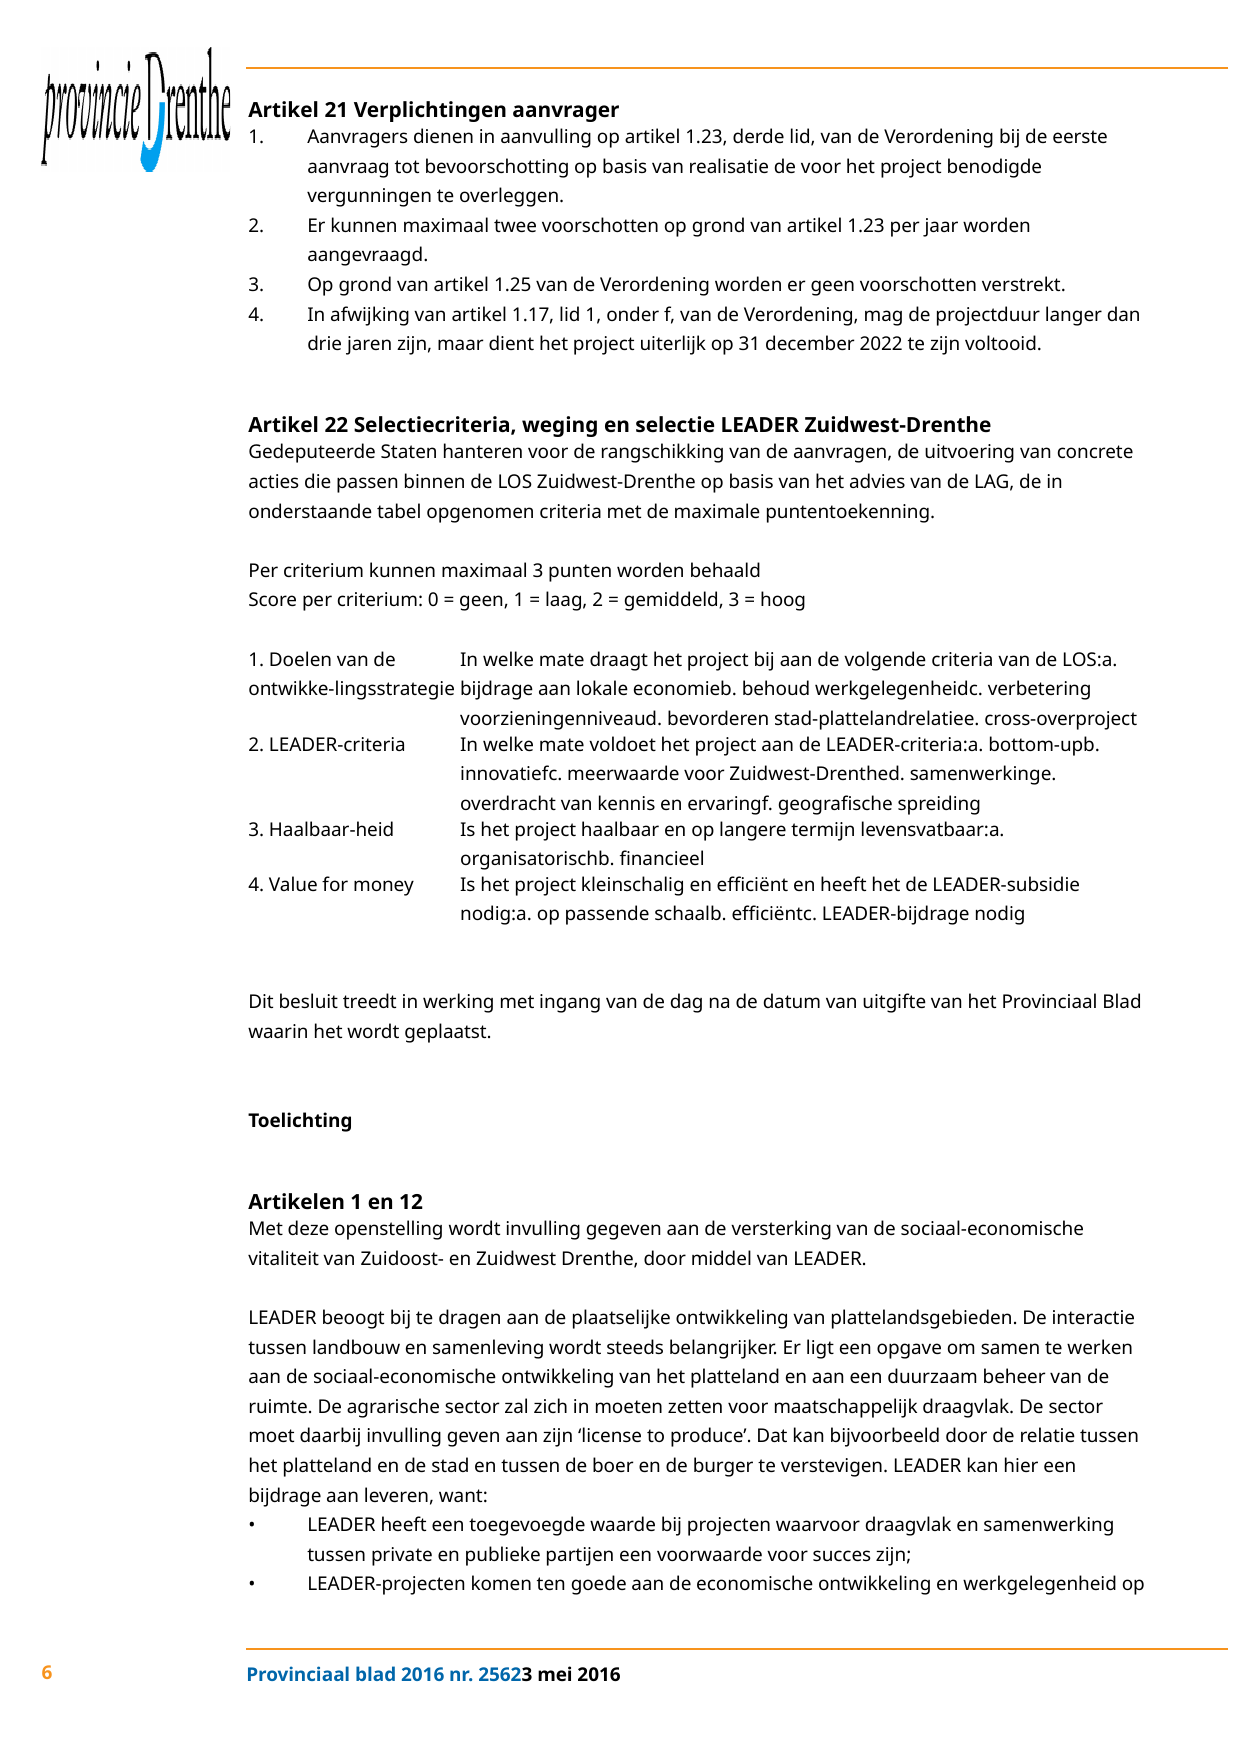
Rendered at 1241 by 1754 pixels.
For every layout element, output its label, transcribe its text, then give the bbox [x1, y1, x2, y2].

list LEADER heeft een toegevoegde waarde bij projecten waarvoor draagvlak en samenwerking tussen private en publieke partijen een voorwaarde voor succes zijn; [248, 1511, 1152, 1567]
text Artikel 22 Selectiecriteria, weging en selectie LEADER Zuidwest-Drenthe [248, 410, 1152, 439]
text Artikelen 1 en 12 [248, 1187, 1152, 1216]
table_cell 2. LEADER-criteria [248, 731, 460, 816]
text Toelichting [248, 1107, 1152, 1133]
table_cell Is het project kleinschalig en efficiënt en heeft het de LEADER-subsidie nodig:a. op passende schaalb. efficiëntc. LEADER-bijdrage nodig [460, 871, 1152, 926]
picture [41, 47, 231, 172]
text Artikel 21 Verplichtingen aanvrager [248, 95, 1152, 123]
text Met deze openstelling wordt invulling gegeven aan de versterking van de sociaal-economische vitaliteit van Zuidoost- en Zuidwest Drenthe, door middel van LEADER. [248, 1216, 1152, 1271]
text LEADER beoogt bij te dragen aan de plaatselijke ontwikkeling van plattelandsgebieden. De interactie tussen landbouw en samenleving wordt steeds belangrijker. Er ligt een opgave om samen te werken aan de sociaal-economische ontwikkeling van het platteland en aan een duurzaam beheer van de ruimte. De agrarische sector zal zich in moeten zetten voor maatschappelijk draagvlak. De sector moet daarbij invulling geven aan zijn ‘license to produce’. Dat kan bijvoorbeeld door de relatie tussen het platteland en de stad en tussen de boer en de burger te verstevigen. LEADER kan hier een bijdrage aan leveren, want: [248, 1304, 1152, 1507]
text Gedeputeerde Staten hanteren voor de rangschikking van de aanvragen, de uitvoering van concrete acties die passen binnen de LOS Zuidwest-Drenthe op basis van het advies van de LAG, de in onderstaande tabel opgenomen criteria met de maximale puntentoekenning. [248, 439, 1152, 524]
text Score per criterium: 0 = geen, 1 = laag, 2 = gemiddeld, 3 = hoog [248, 587, 1152, 612]
list Aanvragers dienen in aanvulling op artikel 1.23, derde lid, van de Verordening bij de eerste aanvraag tot bevoorschotting op basis van realisatie de voor het project benodigde vergunningen te overleggen. [248, 123, 1152, 208]
table_cell In welke mate voldoet het project aan de LEADER-criteria:a. bottom-upb. innovatiefc. meerwaarde voor Zuidwest-Drenthed. samenwerkinge. overdracht van kennis en ervaringf. geografische spreiding [460, 731, 1152, 816]
text Per criterium kunnen maximaal 3 punten worden behaald [248, 557, 1152, 583]
table_cell 3. Haalbaar-heid [248, 816, 460, 871]
list Op grond van artikel 1.25 van de Verordening worden er geen voorschotten verstrekt. [248, 271, 1152, 297]
text Dit besluit treedt in werking met ingang van de dag na de datum van uitgifte van het Provinciaal Blad waarin het wordt geplaatst. [248, 989, 1152, 1044]
table_cell Is het project haalbaar en op langere termijn levensvatbaar:a. organisatorischb. financieel [460, 816, 1152, 871]
list LEADER-projecten komen ten goede aan de economische ontwikkeling en werkgelegenheid op [248, 1571, 1152, 1596]
table_cell 4. Value for money [248, 871, 460, 926]
list In afwijking van artikel 1.17, lid 1, onder f, van de Verordening, mag de projectduur langer dan drie jaren zijn, maar dient het project uiterlijk op 31 december 2022 te zijn voltooid. [248, 301, 1152, 356]
table_header In welke mate draagt het project bij aan de volgende criteria van de LOS:a. bijdrage aan lokale economieb. behoud werkgelegenheidc. verbetering voorzieningenniveaud. bevorderen stad-plattelandrelatiee. cross-overproject [460, 646, 1152, 731]
list Er kunnen maximaal twee voorschotten op grond van artikel 1.23 per jaar worden aangevraagd. [248, 212, 1152, 267]
table_header 1. Doelen van de ontwikke-lingsstrategie [248, 646, 460, 731]
